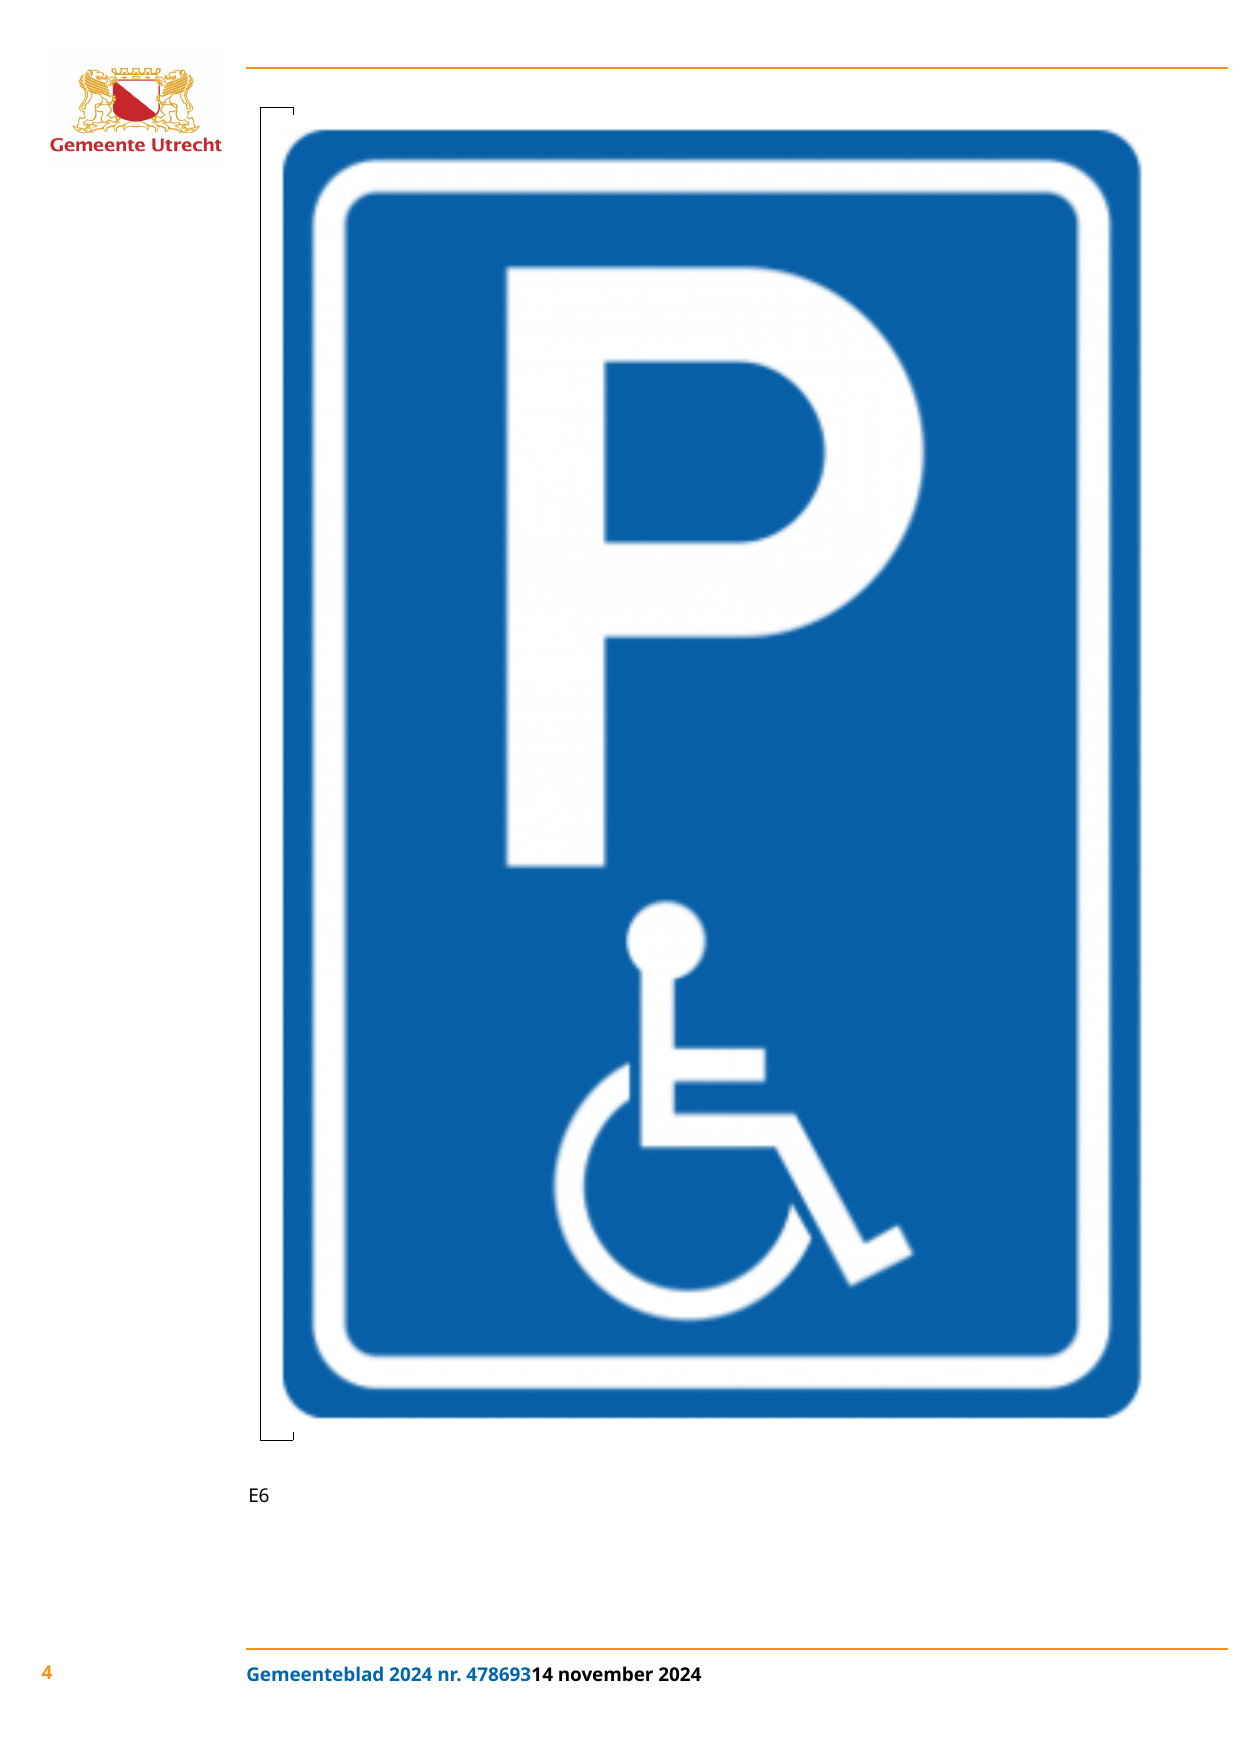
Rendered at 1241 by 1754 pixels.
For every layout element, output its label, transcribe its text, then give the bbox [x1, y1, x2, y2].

text E6 [248, 1482, 1152, 1508]
picture [41, 47, 231, 172]
picture [268, 115, 1155, 1432]
